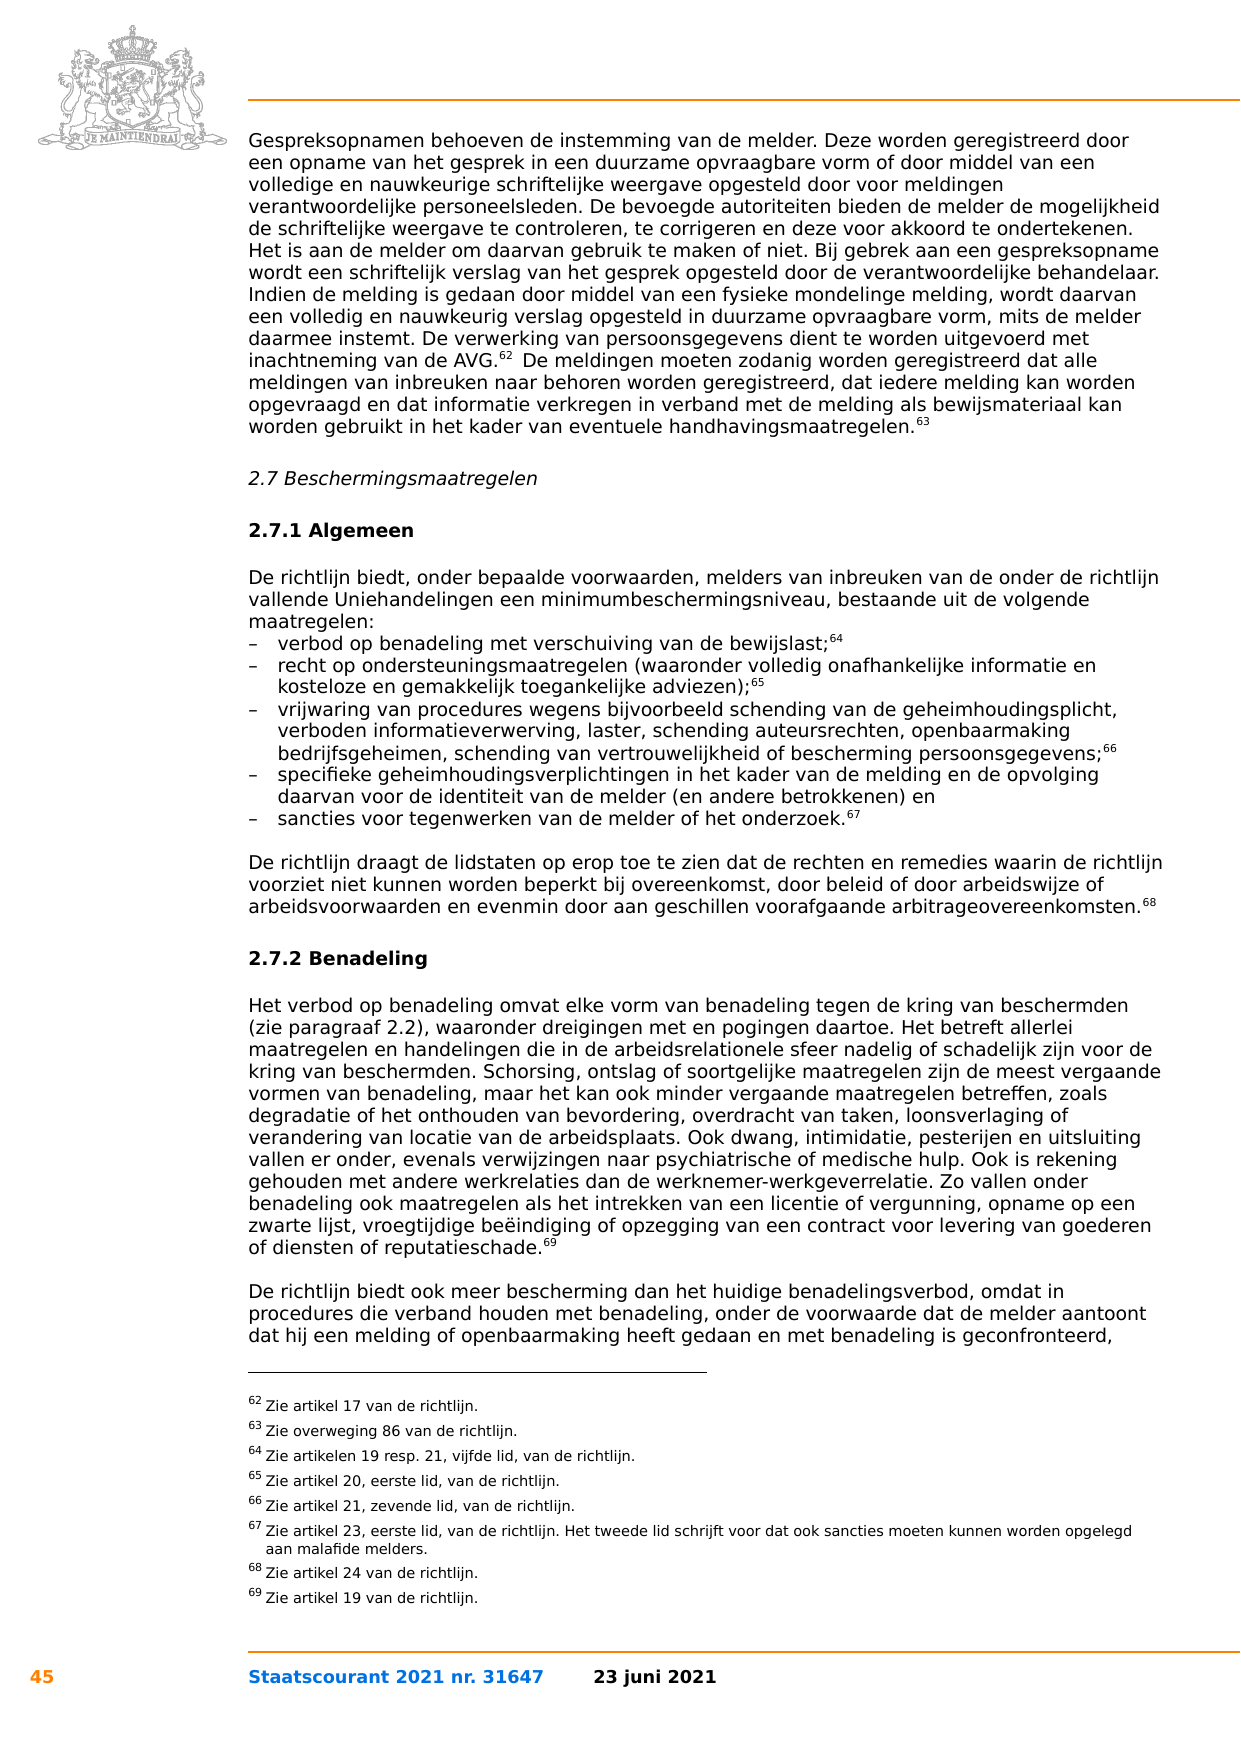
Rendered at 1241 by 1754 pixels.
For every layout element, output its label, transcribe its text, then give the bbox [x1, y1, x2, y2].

text Zie artikel 21, zevende lid, van de richtlijn. [248, 1494, 1163, 1516]
text De richtlijn biedt ook meer bescherming dan het huidige benadelingsverbod, omdat in procedures die verband houden met benadeling, onder de voorwaarde dat de melder aantoont dat hij een melding of openbaarmaking heeft gedaan en met benadeling is geconfronteerd, [248, 1281, 1163, 1347]
text Zie artikel 19 van de richtlijn. [248, 1586, 1163, 1608]
text Zie overweging 86 van de richtlijn. [248, 1419, 1163, 1441]
text Zie artikelen 19 resp. 21, vijfde lid, van de richtlijn. [248, 1444, 1163, 1466]
subtitle 2.7.2 Benadeling [248, 948, 1163, 970]
subtitle 2.7 Beschermingsmaatregelen [248, 468, 1163, 489]
text – verbod op benadeling met verschuiving van de bewijslast; [248, 632, 1163, 654]
text De richtlijn biedt, onder bepaalde voorwaarden, melders van inbreuken van de onder de richtlijn vallende Uniehandelingen een minimumbeschermingsniveau, bestaande uit de volgende maatregelen: [248, 567, 1163, 632]
text Het verbod op benadeling omvat elke vorm van benadeling tegen de kring van beschermden (zie paragraaf 2.2), waaronder dreigingen met en pogingen daartoe. Het betreft allerlei maatregelen en handelingen die in de arbeidsrelationele sfeer nadelig of schadelijk zijn voor de kring van beschermden. Schorsing, ontslag of soortgelijke maatregelen zijn de meest vergaande vormen van benadeling, maar het kan ook minder vergaande maatregelen betreffen, zoals degradatie of het onthouden van bevordering, overdracht van taken, loonsverlaging of verandering van locatie van de arbeidsplaats. Ook dwang, intimidatie, pesterijen en uitsluiting vallen er onder, evenals verwijzingen naar psychiatrische of medische hulp. Ook is rekening gehouden met andere werkrelaties dan de werknemer-werkgeverrelatie. Zo vallen onder benadeling ook maatregelen als het intrekken van een licentie of vergunning, opname op een zwarte lijst, vroegtijdige beëindiging of opzegging van een contract voor levering van goederen of diensten of reputatieschade. [248, 995, 1163, 1259]
text Zie artikel 17 van de richtlijn. [248, 1394, 1163, 1416]
text Zie artikel 20, eerste lid, van de richtlijn. [248, 1469, 1163, 1491]
subtitle 2.7.1 Algemeen [248, 519, 1163, 542]
text – vrijwaring van procedures wegens bijvoorbeeld schending van de geheimhoudingsplicht, verboden informatieverwerving, laster, schending auteursrechten, openbaarmaking bedrijfsgeheimen, schending van vertrouwelijkheid of bescherming persoonsgegevens; [248, 698, 1163, 764]
text Zie artikel 24 van de richtlijn. [248, 1561, 1163, 1583]
picture [38, 25, 227, 150]
text – specifieke geheimhoudingsverplichtingen in het kader van de melding en de opvolging daarvan voor de identiteit van de melder (en andere betrokkenen) en [248, 764, 1163, 808]
text De richtlijn draagt de lidstaten op erop toe te zien dat de rechten en remedies waarin de richtlijn voorziet niet kunnen worden beperkt bij overeenkomst, door beleid of door arbeidswijze of arbeidsvoorwaarden en evenmin door aan geschillen voorafgaande arbitrageovereenkomsten. [248, 852, 1163, 918]
text – sancties voor tegenwerken van de melder of het onderzoek. [248, 808, 1163, 830]
text Zie artikel 23, eerste lid, van de richtlijn. Het tweede lid schrijft voor dat ook sancties moeten kunnen worden opgelegd aan malafide melders. [248, 1519, 1163, 1558]
text – recht op ondersteuningsmaatregelen (waaronder volledig onafhankelijke informatie en kosteloze en gemakkelijk toegankelijke adviezen); [248, 654, 1163, 698]
text Gespreksopnamen behoeven de instemming van de melder. Deze worden geregistreerd door een opname van het gesprek in een duurzame opvraagbare vorm of door middel van een volledige en nauwkeurige schriftelijke weergave opgesteld door voor meldingen verantwoordelijke personeelsleden. De bevoegde autoriteiten bieden de melder de mogelijkheid de schriftelijke weergave te controleren, te corrigeren en deze voor akkoord te ondertekenen. Het is aan de melder om daarvan gebruik te maken of niet. Bij gebrek aan een gespreksopname wordt een schriftelijk verslag van het gesprek opgesteld door de verantwoordelijke behandelaar. Indien de melding is gedaan door middel van een fysieke mondelinge melding, wordt daarvan een volledig en nauwkeurig verslag opgesteld in duurzame opvraagbare vorm, mits de melder daarmee instemt. De verwerking van persoonsgegevens dient te worden uitgevoerd met inachtneming van de AVG. De meldingen moeten zodanig worden geregistreerd dat alle meldingen van inbreuken naar behoren worden geregistreerd, dat iedere melding kan worden opgevraagd en dat informatie verkregen in verband met de melding als bewijsmateriaal kan worden gebruikt in het kader van eventuele handhavingsmaatregelen. [248, 130, 1163, 438]
